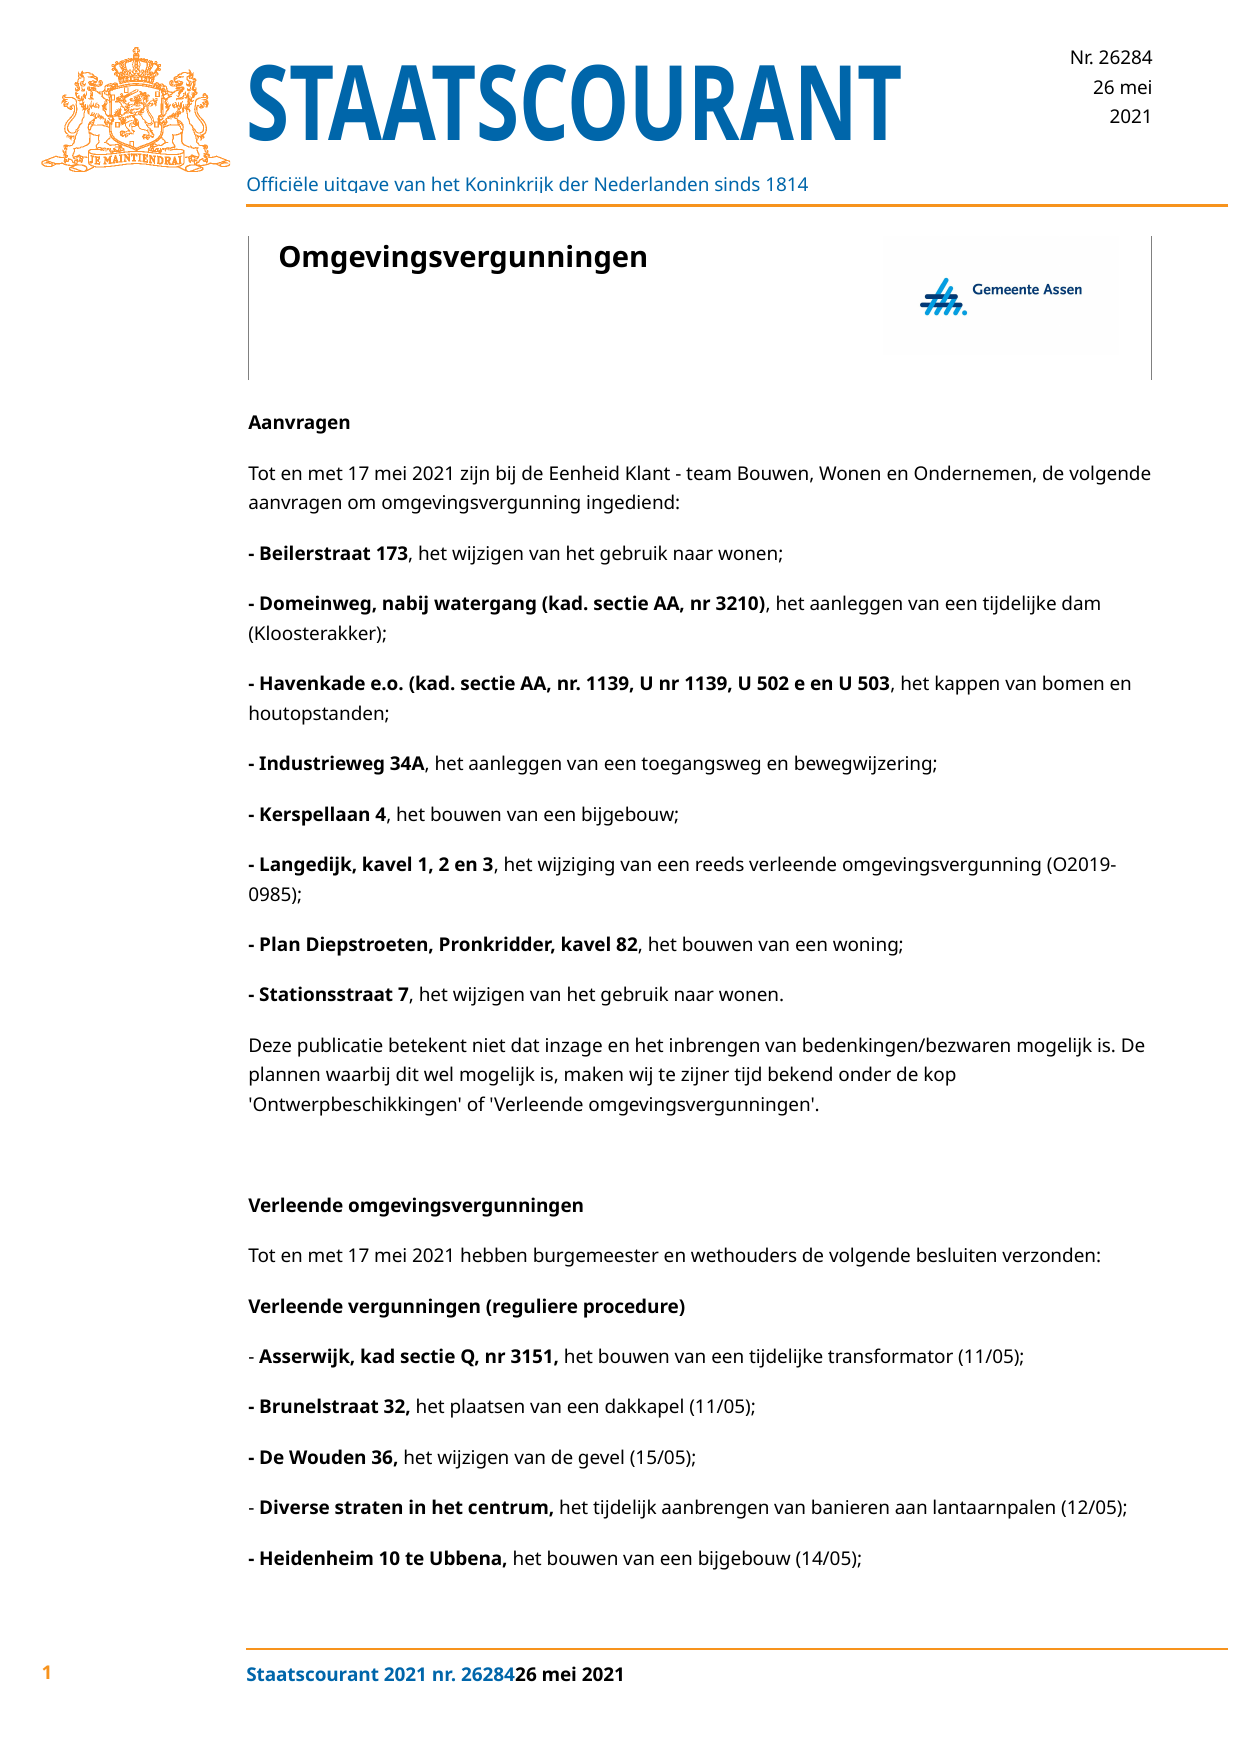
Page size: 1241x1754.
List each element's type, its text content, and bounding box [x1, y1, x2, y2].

text - Stationsstraat 7, het wijzigen van het gebruik naar wonen. [248, 982, 1152, 1007]
text - Diverse straten in het centrum, het tijdelijk aanbrengen van banieren aan lantaarnpalen (12/05); [248, 1494, 1152, 1520]
text - Plan Diepstroeten, Pronkridder, kavel 82, het bouwen van een woning; [248, 931, 1152, 957]
text - Kerspellaan 4, het bouwen van een bijgebouw; [248, 801, 1152, 827]
text - Brunelstraat 32, het plaatsen van een dakkapel (11/05); [248, 1394, 1152, 1419]
picture [41, 47, 231, 172]
text - Beilerstraat 173, het wijzigen van het gebruik naar wonen; [248, 540, 1152, 566]
text Aanvragen [248, 409, 1152, 435]
text Deze publicatie betekent niet dat inzage en het inbrengen van bedenkingen/bezwaren mogelijk is. De plannen waarbij dit wel mogelijk is, maken wij te zijner tijd bekend onder de kop 'Ontwerpbeschikkingen' of 'Verleende omgevingsvergunningen'. [248, 1032, 1152, 1117]
text - Domeinweg, nabij watergang (kad. sectie AA, nr 3210), het aanleggen van een tijdelijke dam (Kloosterakker); [248, 590, 1152, 646]
text - Heidenheim 10 te Ubbena, het bouwen van een bijgebouw (14/05); [248, 1545, 1152, 1571]
text Verleende omgevingsvergunningen [248, 1192, 1152, 1218]
text Tot en met 17 mei 2021 hebben burgemeester en wethouders de volgende besluiten verzonden: [248, 1242, 1152, 1268]
text Tot en met 17 mei 2021 zijn bij de Eenheid Klant - team Bouwen, Wonen en Ondernemen, de volgende aanvragen om omgevingsvergunning ingediend: [248, 460, 1152, 515]
text - Langedijk, kavel 1, 2 en 3, het wijziging van een reeds verleende omgevingsvergunning (O2019-0985); [248, 851, 1152, 907]
text - Asserwijk, kad sectie Q, nr 3151, het bouwen van een tijdelijke transformator (11/05); [248, 1343, 1152, 1369]
table_header Omgevingsvergunningen [249, 236, 850, 380]
text - Industrieweg 34A, het aanleggen van een toegangsweg en bewegwijzering; [248, 750, 1152, 776]
text - De Wouden 36, het wijzigen van de gevel (15/05); [248, 1444, 1152, 1470]
text Verleende vergunningen (reguliere procedure) [248, 1293, 1152, 1319]
table_header [850, 236, 1151, 380]
text - Havenkade e.o. (kad. sectie AA, nr. 1139, U nr 1139, U 502 e en U 503, het kappen van bomen en houtopstanden; [248, 670, 1152, 726]
picture [882, 236, 1119, 355]
